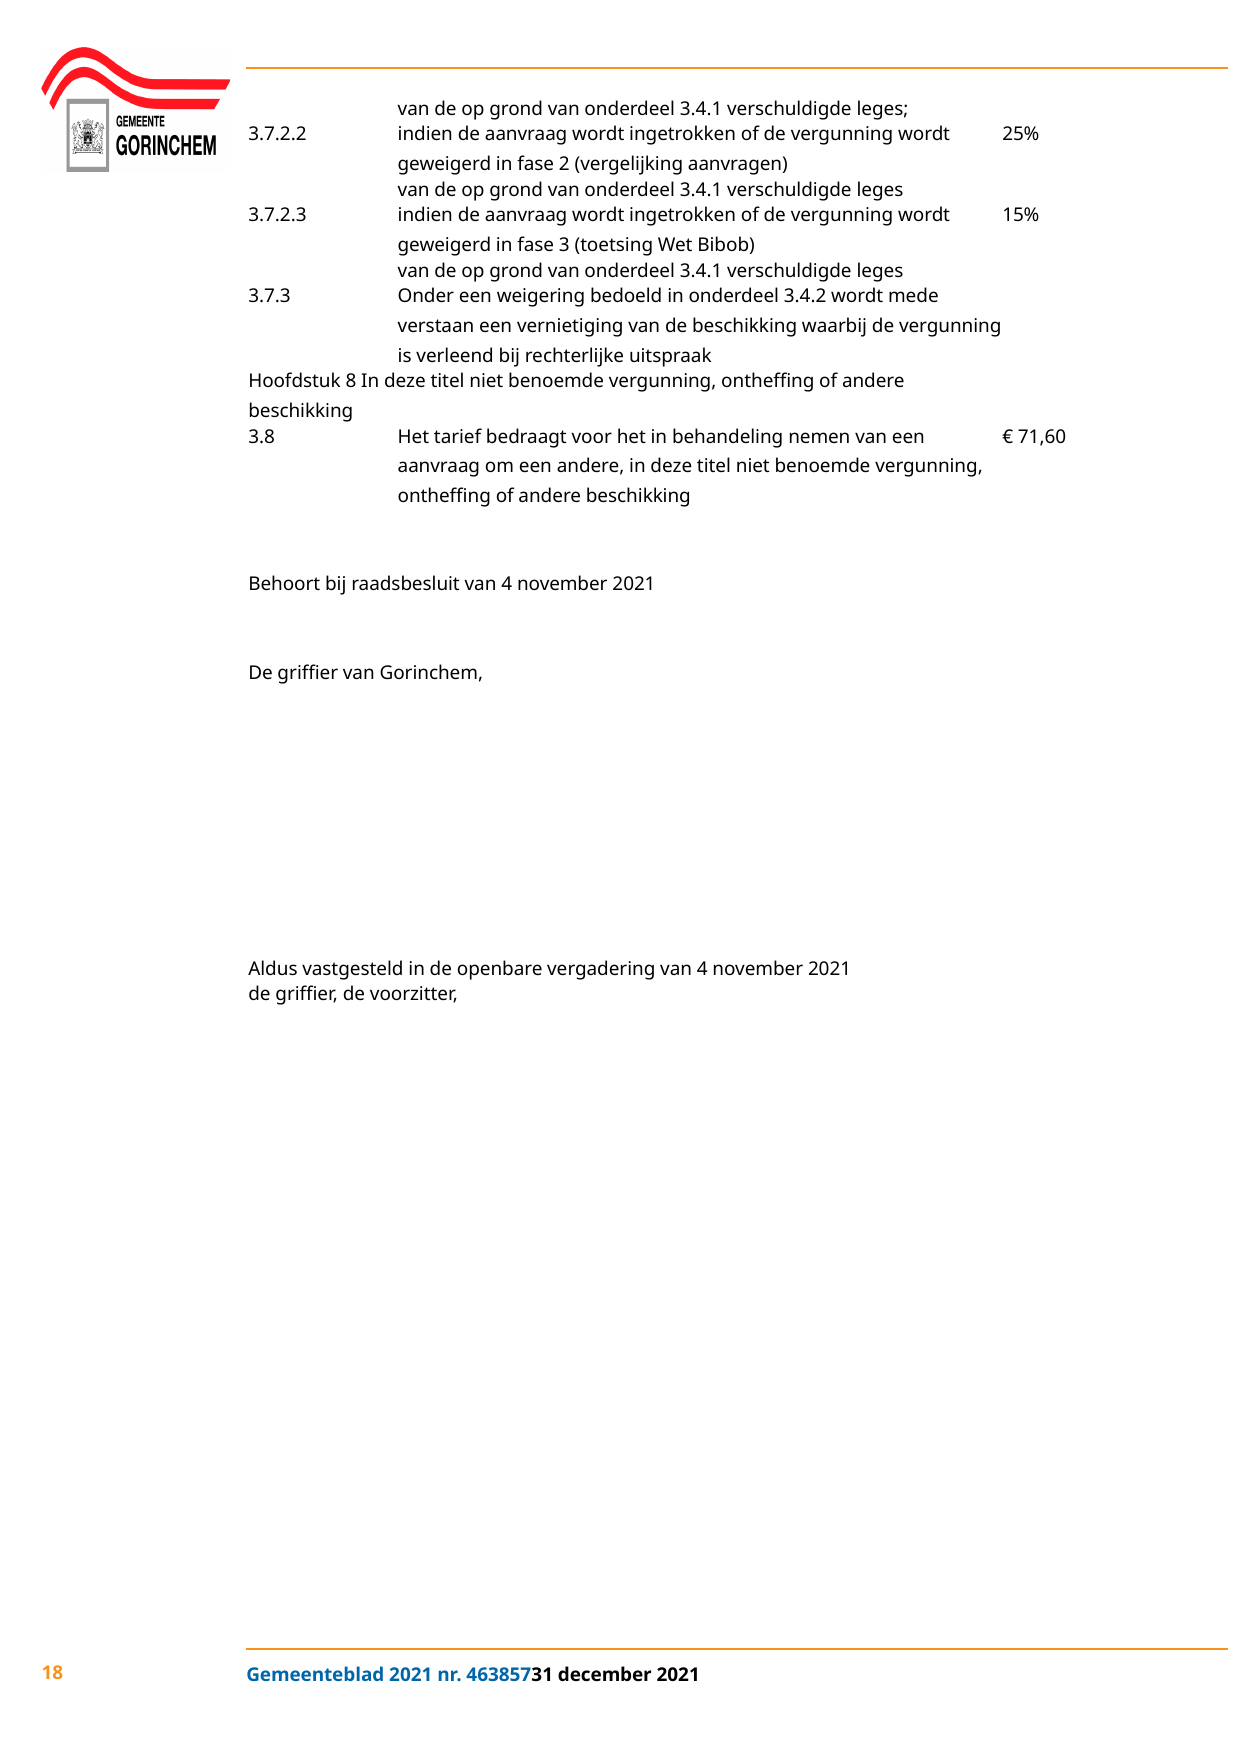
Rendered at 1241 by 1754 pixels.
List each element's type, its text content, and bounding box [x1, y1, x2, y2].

table_cell 25% [1002, 121, 1152, 176]
table_cell van de op grond van onderdeel 3.4.1 verschuldigde leges; [398, 95, 1002, 121]
table_cell indien de aanvraag wordt ingetrokken of de vergunning wordt geweigerd in fase 3 (toetsing Wet Bibob) [398, 202, 1002, 257]
text de griffier, de voorzitter, [248, 980, 1152, 1006]
table_cell [1002, 95, 1152, 121]
table_cell [1002, 176, 1152, 202]
table_cell [1002, 368, 1152, 423]
table_cell 3.7.2.3 [248, 202, 397, 257]
table_cell 3.7.2.2 [248, 121, 397, 176]
table_cell Hoofdstuk 8 In deze titel niet benoemde vergunning, ontheffing of andere beschikking [248, 368, 1002, 423]
text De griffier van Gorinchem, [248, 659, 1152, 684]
table_cell [248, 257, 397, 283]
table_cell [1002, 283, 1152, 367]
table_cell [248, 176, 397, 202]
table_cell [248, 95, 397, 121]
table_cell van de op grond van onderdeel 3.4.1 verschuldigde leges [398, 176, 1002, 202]
text Aldus vastgesteld in de openbare vergadering van 4 november 2021 [248, 955, 1152, 980]
table_cell 3.8 [248, 423, 397, 508]
table_cell € 71,60 [1002, 423, 1152, 508]
table_cell indien de aanvraag wordt ingetrokken of de vergunning wordt geweigerd in fase 2 (vergelijking aanvragen) [398, 121, 1002, 176]
table_cell 15% [1002, 202, 1152, 257]
table_cell Het tarief bedraagt voor het in behandeling nemen van een aanvraag om een andere, in deze titel niet benoemde vergunning, ontheffing of andere beschikking [398, 423, 1002, 508]
picture [41, 47, 231, 172]
table_cell 3.7.3 [248, 283, 397, 367]
table_cell van de op grond van onderdeel 3.4.1 verschuldigde leges [398, 257, 1002, 283]
text Behoort bij raadsbesluit van 4 november 2021 [248, 570, 1152, 596]
table_cell [1002, 257, 1152, 283]
table_cell Onder een weigering bedoeld in onderdeel 3.4.2 wordt mede verstaan een vernietiging van de beschikking waarbij de vergunning is verleend bij rechterlijke uitspraak [398, 283, 1002, 367]
